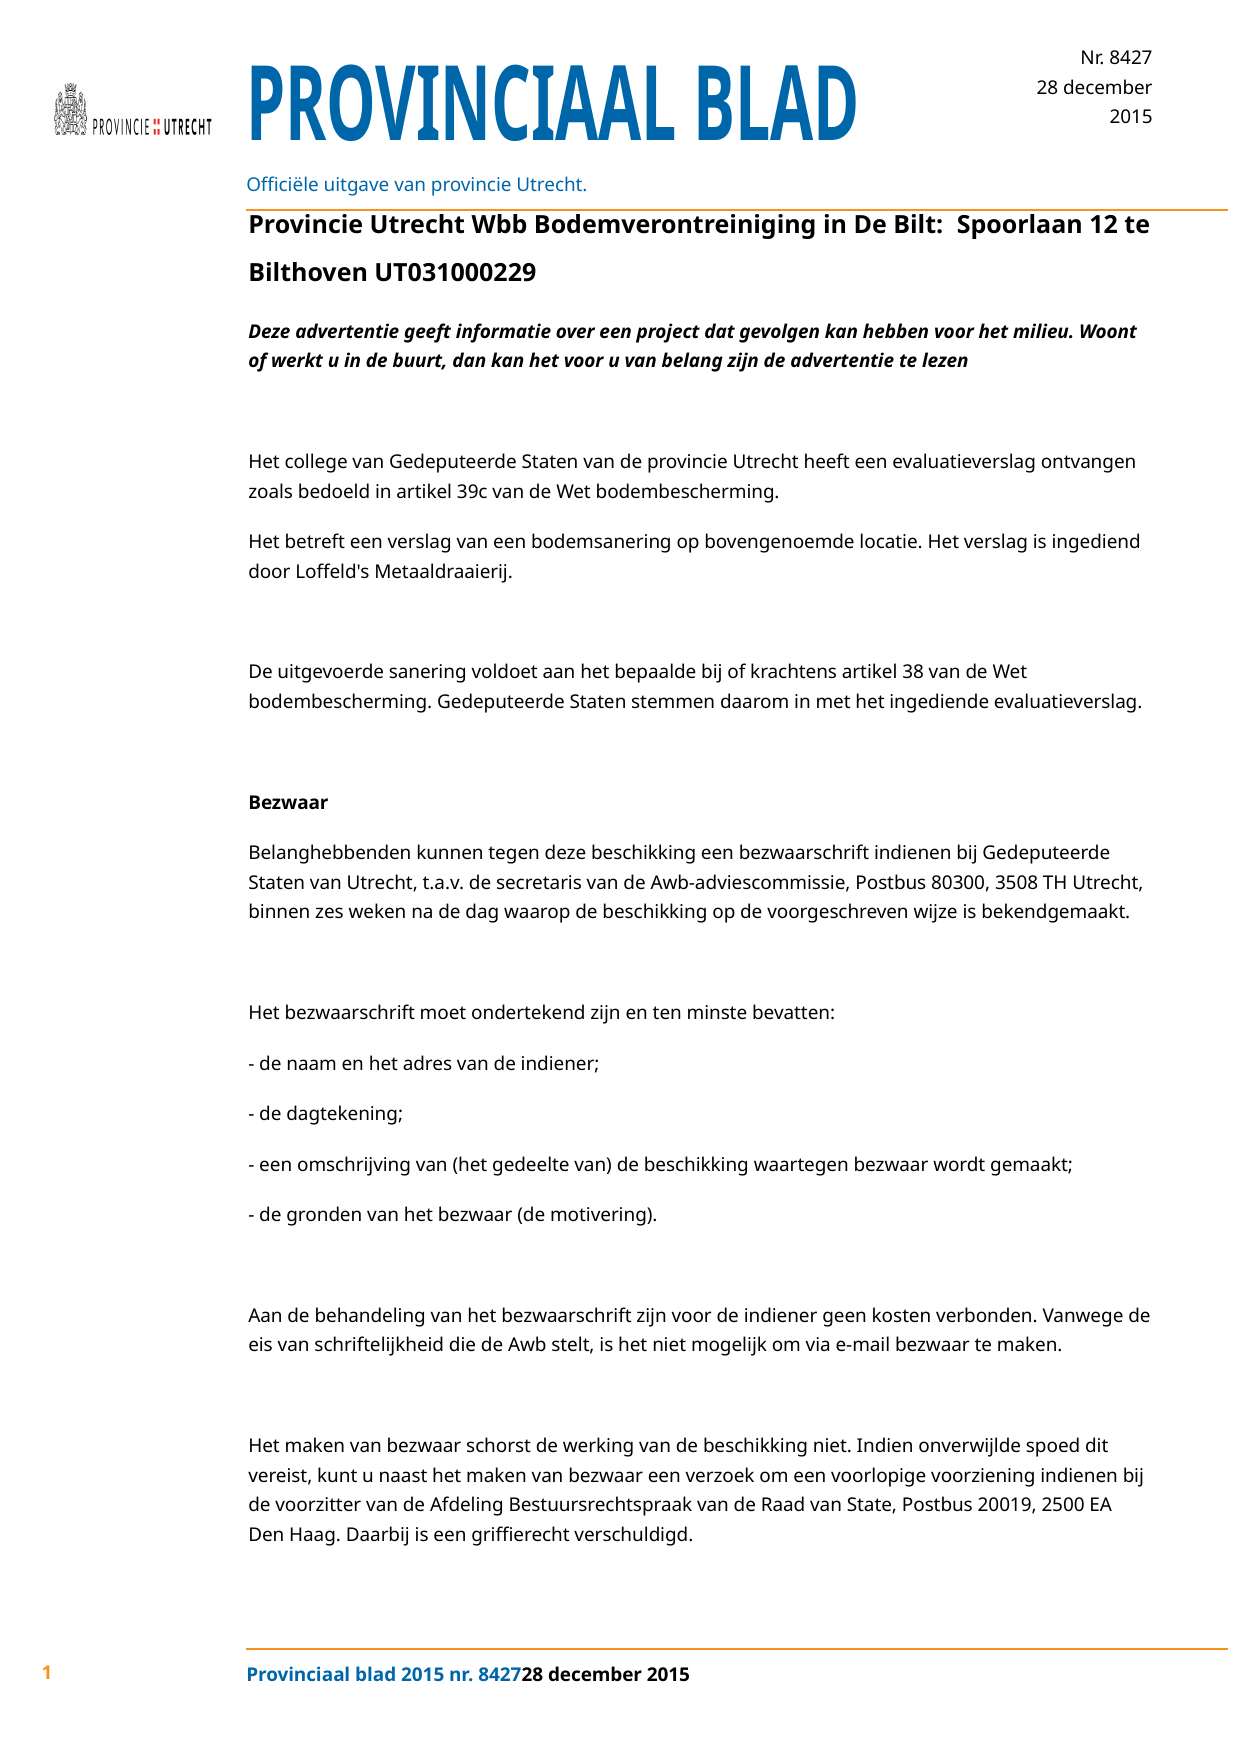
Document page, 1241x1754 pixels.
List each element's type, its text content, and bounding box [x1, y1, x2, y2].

picture [41, 47, 231, 172]
text Het maken van bezwaar schorst de werking van de beschikking niet. Indien onverwijlde spoed dit vereist, kunt u naast het maken van bezwaar een verzoek om een voorlopige voorziening indienen bij de voorzitter van de Afdeling Bestuursrechtspraak van de Raad van State, Postbus 20019, 2500 EA Den Haag. Daarbij is een griffierecht verschuldigd. [248, 1432, 1152, 1547]
text - de naam en het adres van de indiener; [248, 1050, 1152, 1076]
text Het bezwaarschrift moet ondertekend zijn en ten minste bevatten: [248, 999, 1152, 1025]
text Belanghebbenden kunnen tegen deze beschikking een bezwaarschrift indienen bij Gedeputeerde Staten van Utrecht, t.a.v. de secretaris van de Awb-adviescommissie, Postbus 80300, 3508 TH Utrecht, binnen zes weken na de dag waarop de beschikking op de voorgeschreven wijze is bekendgemaakt. [248, 839, 1152, 924]
text Aan de behandeling van het bezwaarschrift zijn voor de indiener geen kosten verbonden. Vanwege de eis van schriftelijkheid die de Awb stelt, is het niet mogelijk om via e-mail bezwaar te maken. [248, 1302, 1152, 1357]
text - een omschrijving van (het gedeelte van) de beschikking waartegen bezwaar wordt gemaakt; [248, 1151, 1152, 1177]
text Het betreft een verslag van een bodemsanering op bovengenoemde locatie. Het verslag is ingediend door Loffeld's Metaaldraaierij. [248, 528, 1152, 584]
text Provincie Utrecht Wbb Bodemverontreiniging in De Bilt: Spoorlaan 12 te Bilthoven UT031000229 [248, 211, 1152, 288]
text Het college van Gedeputeerde Staten van de provincie Utrecht heeft een evaluatieverslag ontvangen zoals bedoeld in artikel 39c van de Wet bodembescherming. [248, 448, 1152, 504]
text Bezwaar [248, 789, 1152, 815]
text De uitgevoerde sanering voldoet aan het bepaalde bij of krachtens artikel 38 van de Wet bodembescherming. Gedeputeerde Staten stemmen daarom in met het ingediende evaluatieverslag. [248, 659, 1152, 714]
text Deze advertentie geeft informatie over een project dat gevolgen kan hebben voor het milieu. Woont of werkt u in de buurt, dan kan het voor u van belang zijn de advertentie te lezen [248, 318, 1152, 373]
text - de dagtekening; [248, 1100, 1152, 1126]
text - de gronden van het bezwaar (de motivering). [248, 1201, 1152, 1227]
